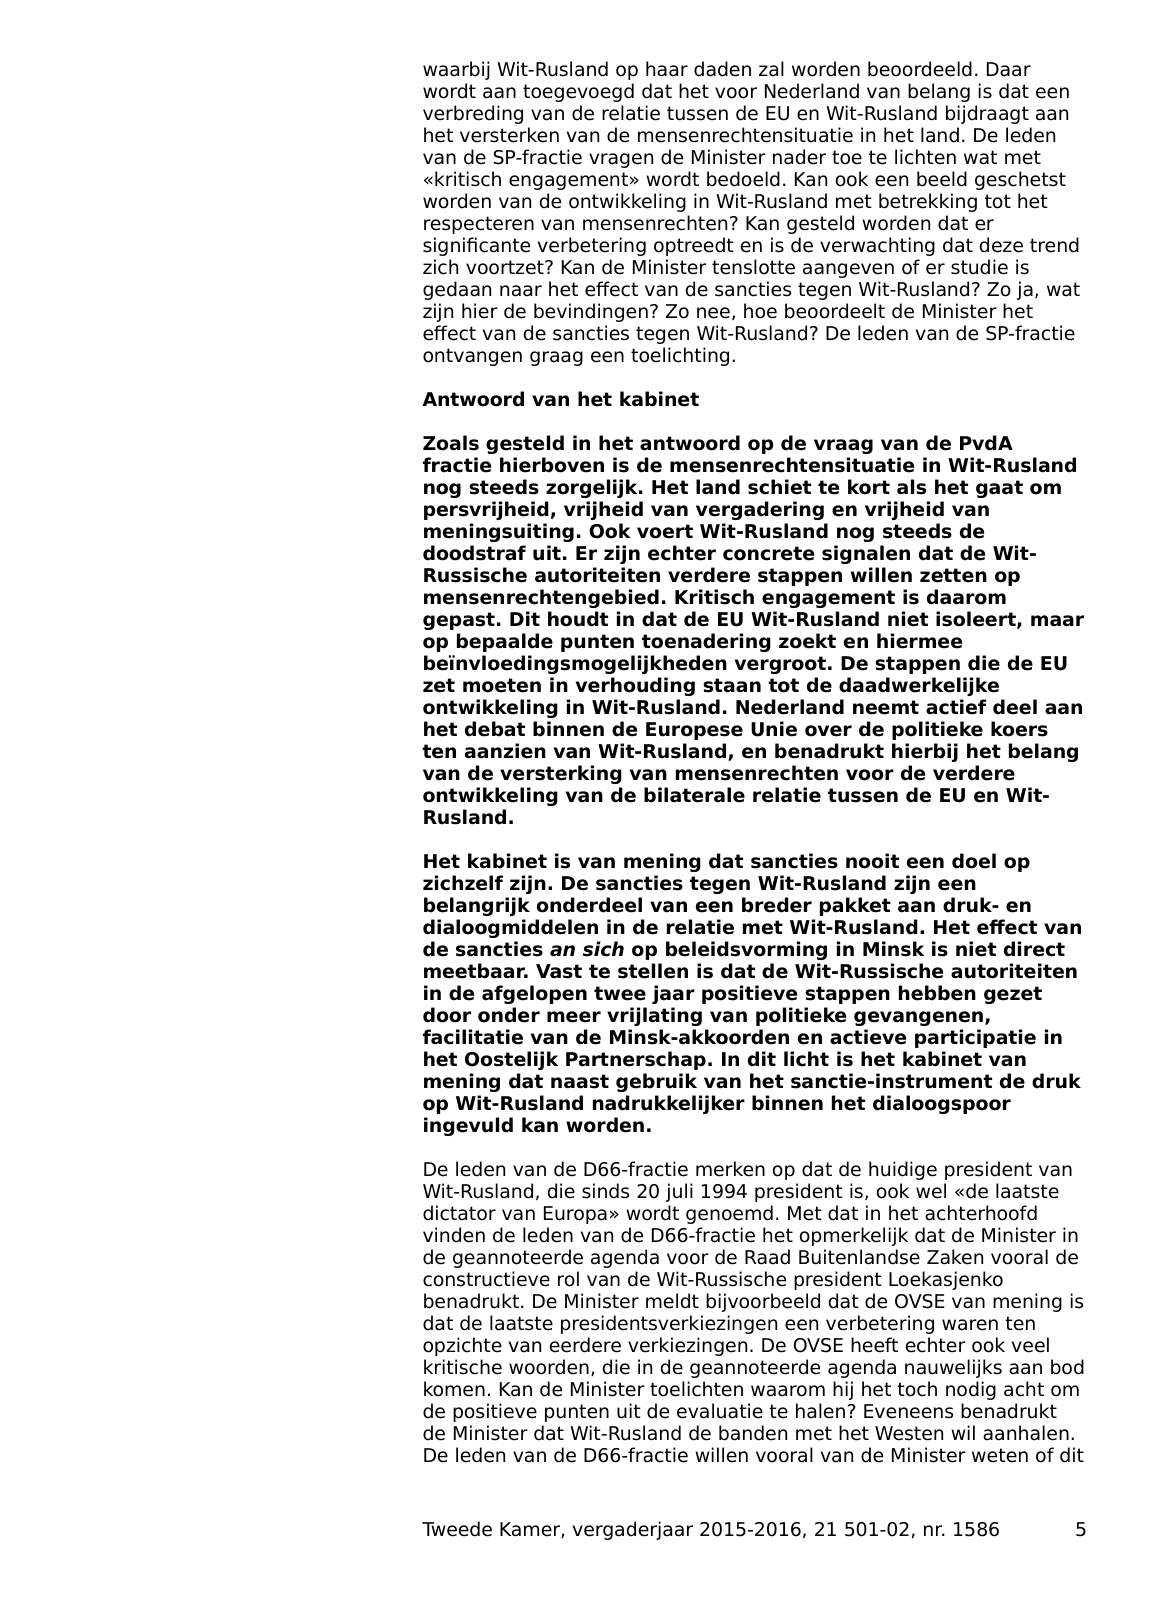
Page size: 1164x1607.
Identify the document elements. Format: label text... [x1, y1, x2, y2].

text Het kabinet is van mening dat sancties nooit een doel op zichzelf zijn. De sancties tegen Wit-Rusland zijn een belangrijk onderdeel van een breder pakket aan druk- en dialoogmiddelen in de relatie met Wit-Rusland. Het effect van de sancties an sich op beleidsvorming in Minsk is niet direct meetbaar. Vast te stellen is dat de Wit-Russische autoriteiten in de afgelopen twee jaar positieve stappen hebben gezet door onder meer vrijlating van politieke gevangenen, facilitatie van de Minsk-akkoorden en actieve participatie in het Oostelijk Partnerschap. In dit licht is het kabinet van mening dat naast gebruik van het sanctie-instrument de druk op Wit-Rusland nadrukkelijker binnen het dialoogspoor ingevuld kan worden. [422, 851, 1087, 1137]
text De leden van de D66-fractie merken op dat de huidige president van Wit-Rusland, die sinds 20 juli 1994 president is, ook wel «de laatste dictator van Europa» wordt genoemd. Met dat in het achterhoofd vinden de leden van de D66-fractie het opmerkelijk dat de Minister in de geannoteerde agenda voor de Raad Buitenlandse Zaken vooral de constructieve rol van de Wit-Russische president Loekasjenko benadrukt. De Minister meldt bijvoorbeeld dat de OVSE van mening is dat de laatste presidentsverkiezingen een verbetering waren ten opzichte van eerdere verkiezingen. De OVSE heeft echter ook veel kritische woorden, die in de geannoteerde agenda nauwelijks aan bod komen. Kan de Minister toelichten waarom hij het toch nodig acht om de positieve punten uit de evaluatie te halen? Eveneens benadrukt de Minister dat Wit-Rusland de banden met het Westen wil aanhalen. De leden van de D66-fractie willen vooral van de Minister weten of dit [422, 1159, 1087, 1467]
subtitle Antwoord van het kabinet [422, 389, 1087, 411]
text waarbij Wit-Rusland op haar daden zal worden beoordeeld. Daar wordt aan toegevoegd dat het voor Nederland van belang is dat een verbreding van de relatie tussen de EU en Wit-Rusland bijdraagt aan het versterken van de mensenrechtensituatie in het land. De leden van de SP-fractie vragen de Minister nader toe te lichten wat met «kritisch engagement» wordt bedoeld. Kan ook een beeld geschetst worden van de ontwikkeling in Wit-Rusland met betrekking tot het respecteren van mensenrechten? Kan gesteld worden dat er significante verbetering optreedt en is de verwachting dat deze trend zich voortzet? Kan de Minister tenslotte aangeven of er studie is gedaan naar het effect van de sancties tegen Wit-Rusland? Zo ja, wat zijn hier de bevindingen? Zo nee, hoe beoordeelt de Minister het effect van de sancties tegen Wit-Rusland? De leden van de SP-fractie ontvangen graag een toelichting. [422, 59, 1087, 367]
text Zoals gesteld in het antwoord op de vraag van de PvdA fractie hierboven is de mensenrechtensituatie in Wit-Rusland nog steeds zorgelijk. Het land schiet te kort als het gaat om persvrijheid, vrijheid van vergadering en vrijheid van meningsuiting. Ook voert Wit-Rusland nog steeds de doodstraf uit. Er zijn echter concrete signalen dat de Wit-Russische autoriteiten verdere stappen willen zetten op mensenrechtengebied. Kritisch engagement is daarom gepast. Dit houdt in dat de EU Wit-Rusland niet isoleert, maar op bepaalde punten toenadering zoekt en hiermee beïnvloedingsmogelijkheden vergroot. De stappen die de EU zet moeten in verhouding staan tot de daadwerkelijke ontwikkeling in Wit-Rusland. Nederland neemt actief deel aan het debat binnen de Europese Unie over de politieke koers ten aanzien van Wit-Rusland, en benadrukt hierbij het belang van de versterking van mensenrechten voor de verdere ontwikkeling van de bilaterale relatie tussen de EU en Wit-Rusland. [422, 433, 1087, 829]
